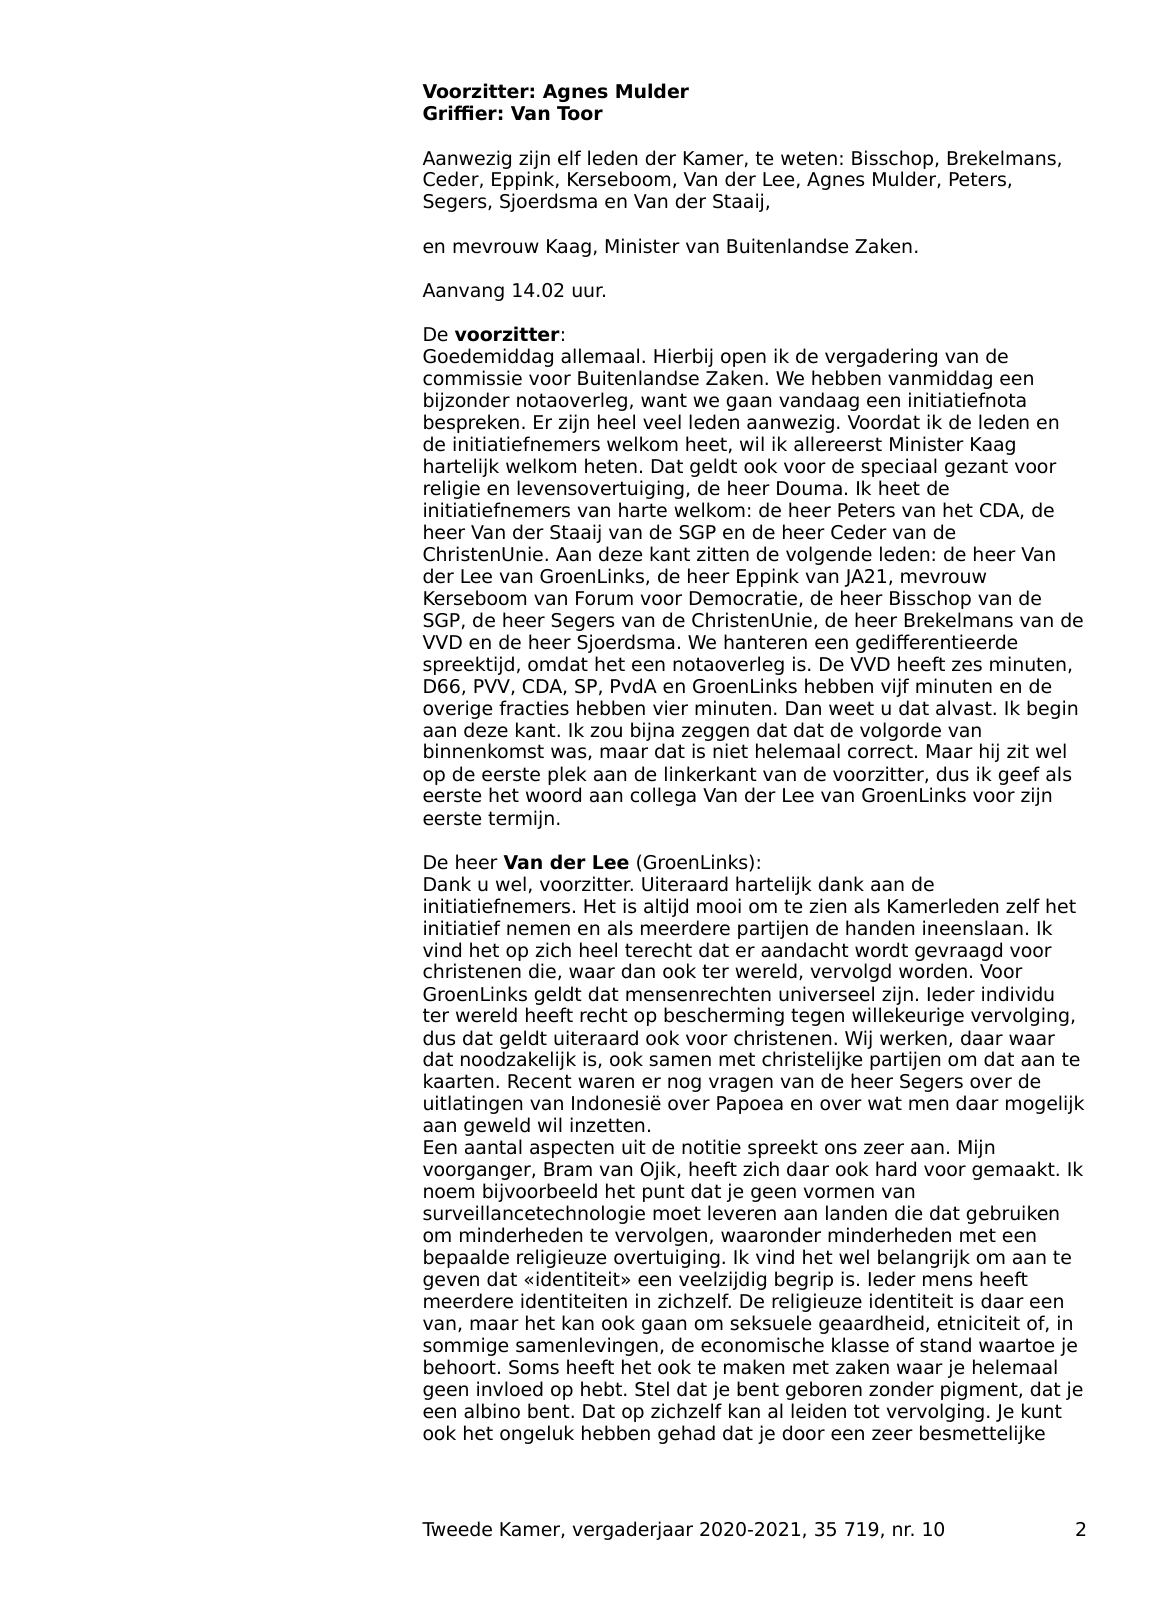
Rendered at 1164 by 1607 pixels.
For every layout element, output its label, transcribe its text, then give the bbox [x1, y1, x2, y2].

text De voorzitter: [422, 324, 1087, 346]
text De heer Van der Lee (GroenLinks): [422, 852, 1087, 873]
text Dank u wel, voorzitter. Uiteraard hartelijk dank aan de initiatiefnemers. Het is altijd mooi om te zien als Kamerleden zelf het initiatief nemen en als meerdere partijen de handen ineenslaan. Ik vind het op zich heel terecht dat er aandacht wordt gevraagd voor christenen die, waar dan ook ter wereld, vervolgd worden. Voor GroenLinks geldt dat mensenrechten universeel zijn. Ieder individu ter wereld heeft recht op bescherming tegen willekeurige vervolging, dus dat geldt uiteraard ook voor christenen. Wij werken, daar waar dat noodzakelijk is, ook samen met christelijke partijen om dat aan te kaarten. Recent waren er nog vragen van de heer Segers over de uitlatingen van Indonesië over Papoea en over wat men daar mogelijk aan geweld wil inzetten. [422, 873, 1087, 1137]
text Aanwezig zijn elf leden der Kamer, te weten: Bisschop, Brekelmans, Ceder, Eppink, Kerseboom, Van der Lee, Agnes Mulder, Peters, Segers, Sjoerdsma en Van der Staaij, [422, 147, 1087, 213]
text Griffier: Van Toor [422, 103, 1087, 125]
text Voorzitter: Agnes Mulder [422, 81, 1087, 103]
text Een aantal aspecten uit de notitie spreekt ons zeer aan. Mijn voorganger, Bram van Ojik, heeft zich daar ook hard voor gemaakt. Ik noem bijvoorbeeld het punt dat je geen vormen van surveillancetechnologie moet leveren aan landen die dat gebruiken om minderheden te vervolgen, waaronder minderheden met een bepaalde religieuze overtuiging. Ik vind het wel belangrijk om aan te geven dat «identiteit» een veelzijdig begrip is. Ieder mens heeft meerdere identiteiten in zichzelf. De religieuze identiteit is daar een van, maar het kan ook gaan om seksuele geaardheid, etniciteit of, in sommige samenlevingen, de economische klasse of stand waartoe je behoort. Soms heeft het ook te maken met zaken waar je helemaal geen invloed op hebt. Stel dat je bent geboren zonder pigment, dat je een albino bent. Dat op zichzelf kan al leiden tot vervolging. Je kunt ook het ongeluk hebben gehad dat je door een zeer besmettelijke [422, 1137, 1087, 1445]
text Aanvang 14.02 uur. [422, 280, 1087, 302]
text Goedemiddag allemaal. Hierbij open ik de vergadering van de commissie voor Buitenlandse Zaken. We hebben vanmiddag een bijzonder notaoverleg, want we gaan vandaag een initiatiefnota bespreken. Er zijn heel veel leden aanwezig. Voordat ik de leden en de initiatiefnemers welkom heet, wil ik allereerst Minister Kaag hartelijk welkom heten. Dat geldt ook voor de speciaal gezant voor religie en levensovertuiging, de heer Douma. Ik heet de initiatiefnemers van harte welkom: de heer Peters van het CDA, de heer Van der Staaij van de SGP en de heer Ceder van de ChristenUnie. Aan deze kant zitten de volgende leden: de heer Van der Lee van GroenLinks, de heer Eppink van JA21, mevrouw Kerseboom van Forum voor Democratie, de heer Bisschop van de SGP, de heer Segers van de ChristenUnie, de heer Brekelmans van de VVD en de heer Sjoerdsma. We hanteren een gedifferentieerde spreektijd, omdat het een notaoverleg is. De VVD heeft zes minuten, D66, PVV, CDA, SP, PvdA en GroenLinks hebben vijf minuten en de overige fracties hebben vier minuten. Dan weet u dat alvast. Ik begin aan deze kant. Ik zou bijna zeggen dat dat de volgorde van binnenkomst was, maar dat is niet helemaal correct. Maar hij zit wel op de eerste plek aan de linkerkant van de voorzitter, dus ik geef als eerste het woord aan collega Van der Lee van GroenLinks voor zijn eerste termijn. [422, 346, 1087, 829]
text en mevrouw Kaag, Minister van Buitenlandse Zaken. [422, 236, 1087, 257]
